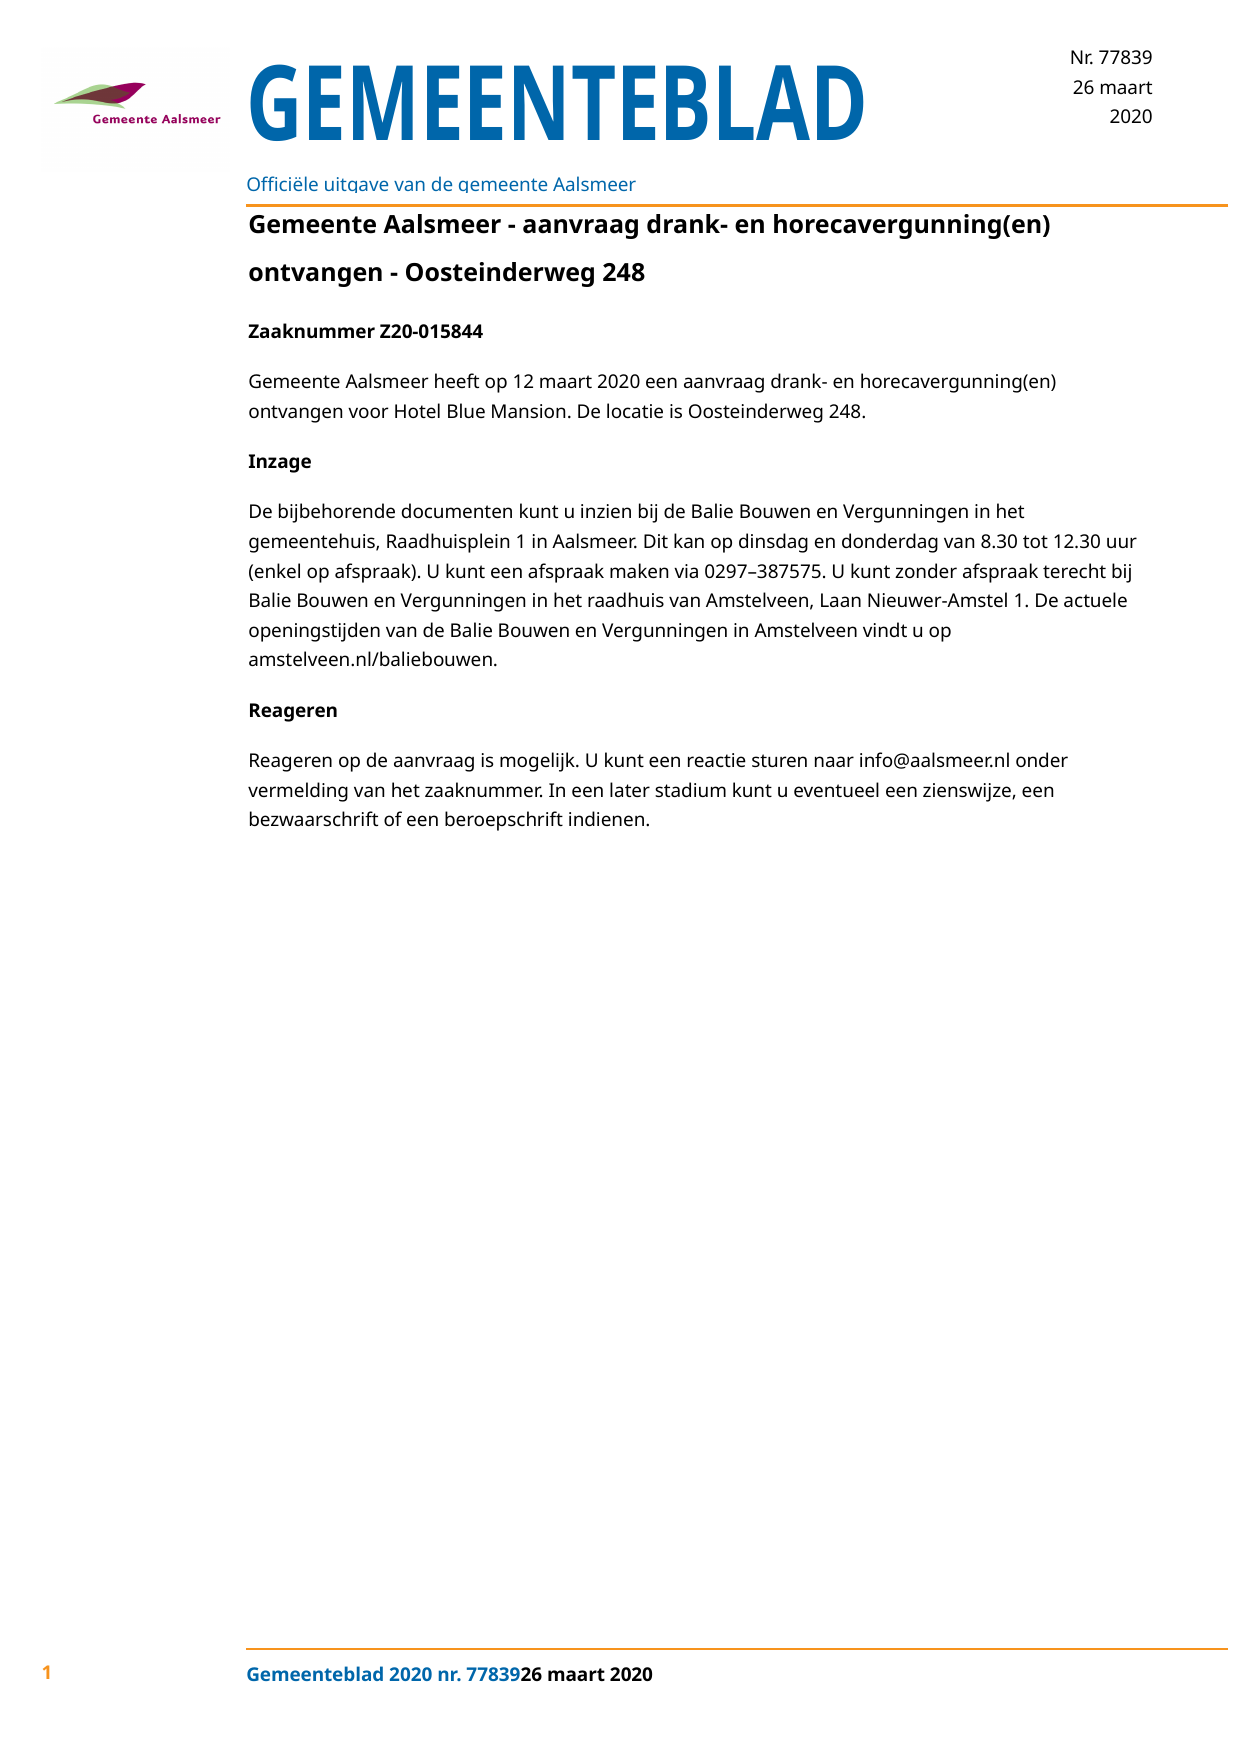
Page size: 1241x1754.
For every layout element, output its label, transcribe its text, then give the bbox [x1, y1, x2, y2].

text Inzage [248, 448, 1152, 474]
picture [41, 47, 231, 172]
text De bijbehorende documenten kunt u inzien bij de Balie Bouwen en Vergunningen in het gemeentehuis, Raadhuisplein 1 in Aalsmeer. Dit kan op dinsdag en donderdag van 8.30 tot 12.30 uur (enkel op afspraak). U kunt een afspraak maken via 0297–387575. U kunt zonder afspraak terecht bij Balie Bouwen en Vergunningen in het raadhuis van Amstelveen, Laan Nieuwer-Amstel 1. De actuele openingstijden van de Balie Bouwen en Vergunningen in Amstelveen vindt u op amstelveen.nl/baliebouwen. [248, 499, 1152, 672]
text Gemeente Aalsmeer heeft op 12 maart 2020 een aanvraag drank- en horecavergunning(en) ontvangen voor Hotel Blue Mansion. De locatie is Oosteinderweg 248. [248, 368, 1152, 424]
text Zaaknummer Z20-015844 [248, 318, 1152, 344]
text Reageren op de aanvraag is mogelijk. U kunt een reactie sturen naar info@aalsmeer.nl onder vermelding van het zaaknummer. In een later stadium kunt u eventueel een zienswijze, een bezwaarschrift of een beroepschrift indienen. [248, 747, 1152, 832]
text Gemeente Aalsmeer - aanvraag drank- en horecavergunning(en) ontvangen - Oosteinderweg 248 [248, 207, 1152, 288]
text Reageren [248, 697, 1152, 723]
